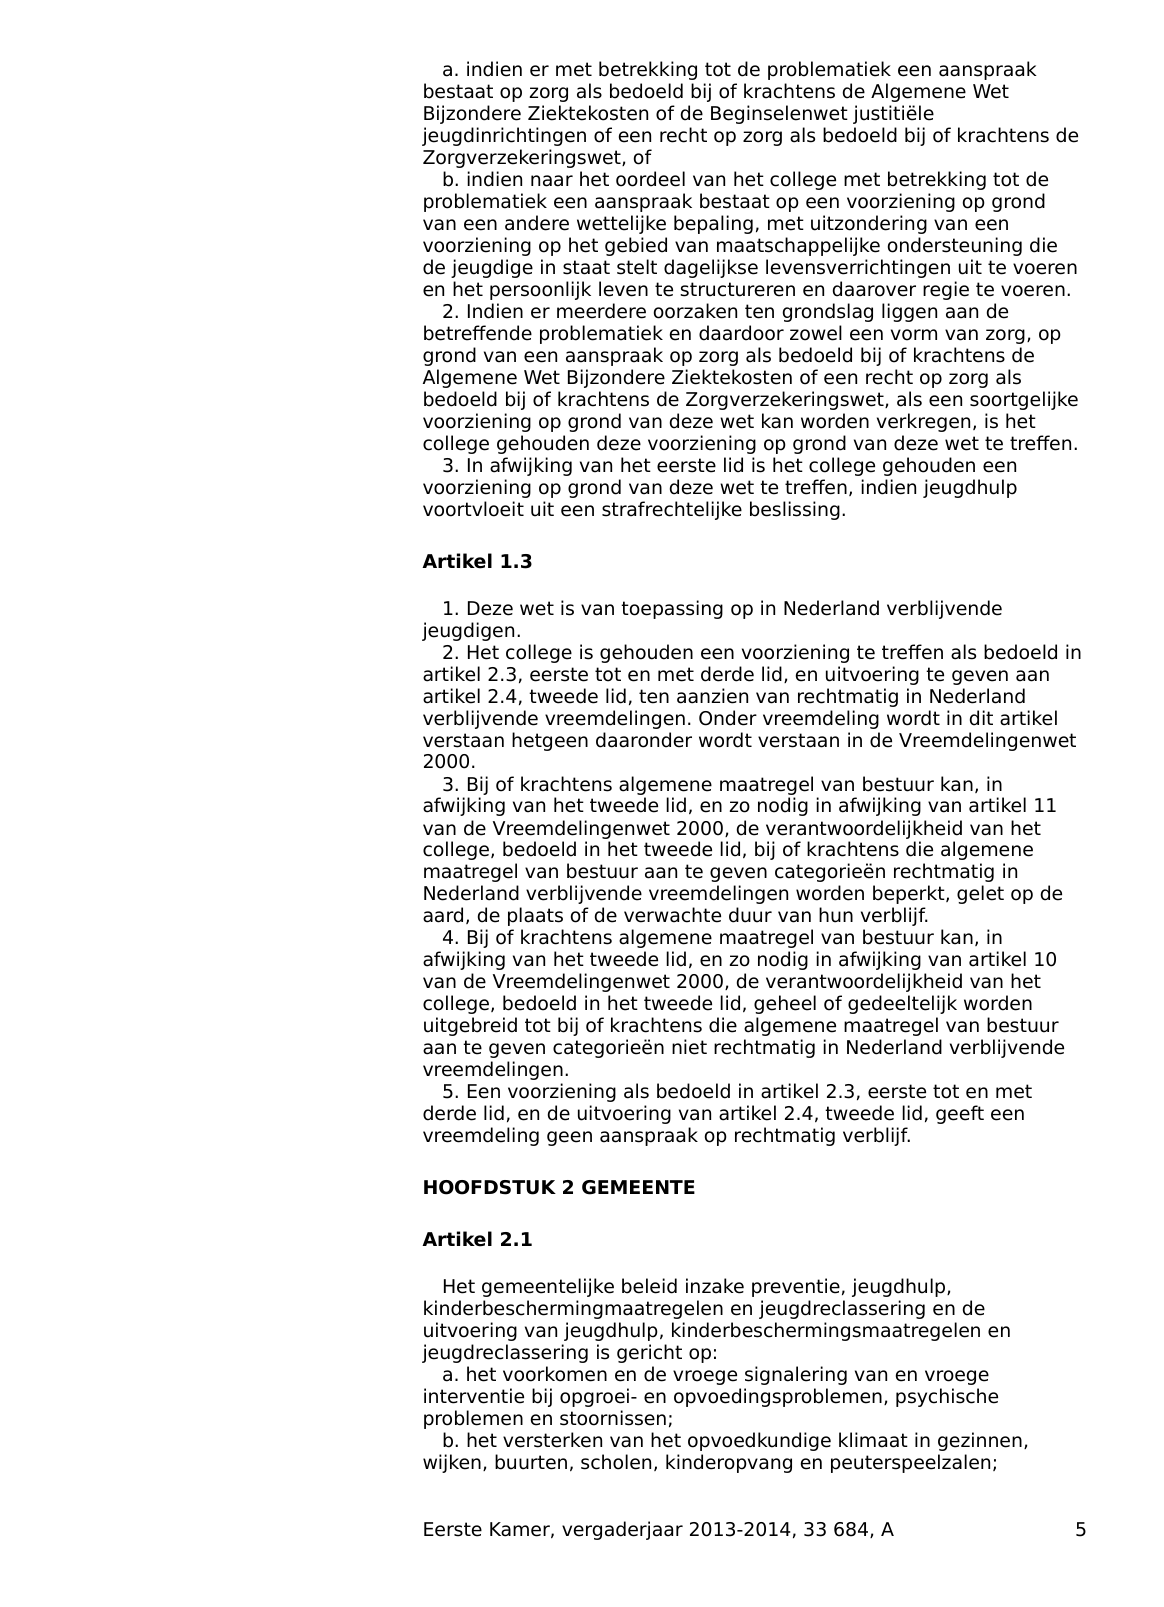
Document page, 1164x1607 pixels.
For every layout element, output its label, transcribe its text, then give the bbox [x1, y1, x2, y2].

subtitle HOOFDSTUK 2 GEMEENTE [422, 1177, 1087, 1199]
text 1. Deze wet is van toepassing op in Nederland verblijvende jeugdigen. [422, 598, 1087, 642]
text b. het versterken van het opvoedkundige klimaat in gezinnen, wijken, buurten, scholen, kinderopvang en peuterspeelzalen; [422, 1430, 1087, 1474]
text 4. Bij of krachtens algemene maatregel van bestuur kan, in afwijking van het tweede lid, en zo nodig in afwijking van artikel 10 van de Vreemdelingenwet 2000, de verantwoordelijkheid van het college, bedoeld in het tweede lid, geheel of gedeeltelijk worden uitgebreid tot bij of krachtens die algemene maatregel van bestuur aan te geven categorieën niet rechtmatig in Nederland verblijvende vreemdelingen. [422, 927, 1087, 1081]
text a. het voorkomen en de vroege signalering van en vroege interventie bij opgroei- en opvoedingsproblemen, psychische problemen en stoornissen; [422, 1364, 1087, 1430]
text a. indien er met betrekking tot de problematiek een aanspraak bestaat op zorg als bedoeld bij of krachtens de Algemene Wet Bijzondere Ziektekosten of de Beginselenwet justitiële jeugdinrichtingen of een recht op zorg als bedoeld bij of krachtens de Zorgverzekeringswet, of [422, 59, 1087, 169]
text 3. In afwijking van het eerste lid is het college gehouden een voorziening op grond van deze wet te treffen, indien jeugdhulp voortvloeit uit een strafrechtelijke beslissing. [422, 455, 1087, 521]
text 2. Het college is gehouden een voorziening te treffen als bedoeld in artikel 2.3, eerste tot en met derde lid, en uitvoering te geven aan artikel 2.4, tweede lid, ten aanzien van rechtmatig in Nederland verblijvende vreemdelingen. Onder vreemdeling wordt in dit artikel verstaan hetgeen daaronder wordt verstaan in de Vreemdelingenwet 2000. [422, 642, 1087, 773]
text Het gemeentelijke beleid inzake preventie, jeugdhulp, kinderbeschermingmaatregelen en jeugdreclassering en de uitvoering van jeugdhulp, kinderbeschermingsmaatregelen en jeugdreclassering is gericht op: [422, 1276, 1087, 1364]
subtitle Artikel 1.3 [422, 551, 1087, 573]
subtitle Artikel 2.1 [422, 1229, 1087, 1251]
text 5. Een voorziening als bedoeld in artikel 2.3, eerste tot en met derde lid, en de uitvoering van artikel 2.4, tweede lid, geeft een vreemdeling geen aanspraak op rechtmatig verblijf. [422, 1081, 1087, 1147]
text b. indien naar het oordeel van het college met betrekking tot de problematiek een aanspraak bestaat op een voorziening op grond van een andere wettelijke bepaling, met uitzondering van een voorziening op het gebied van maatschappelijke ondersteuning die de jeugdige in staat stelt dagelijkse levensverrichtingen uit te voeren en het persoonlijk leven te structureren en daarover regie te voeren. [422, 169, 1087, 301]
text 2. Indien er meerdere oorzaken ten grondslag liggen aan de betreffende problematiek en daardoor zowel een vorm van zorg, op grond van een aanspraak op zorg als bedoeld bij of krachtens de Algemene Wet Bijzondere Ziektekosten of een recht op zorg als bedoeld bij of krachtens de Zorgverzekeringswet, als een soortgelijke voorziening op grond van deze wet kan worden verkregen, is het college gehouden deze voorziening op grond van deze wet te treffen. [422, 301, 1087, 455]
text 3. Bij of krachtens algemene maatregel van bestuur kan, in afwijking van het tweede lid, en zo nodig in afwijking van artikel 11 van de Vreemdelingenwet 2000, de verantwoordelijkheid van het college, bedoeld in het tweede lid, bij of krachtens die algemene maatregel van bestuur aan te geven categorieën rechtmatig in Nederland verblijvende vreemdelingen worden beperkt, gelet op de aard, de plaats of de verwachte duur van hun verblijf. [422, 773, 1087, 927]
